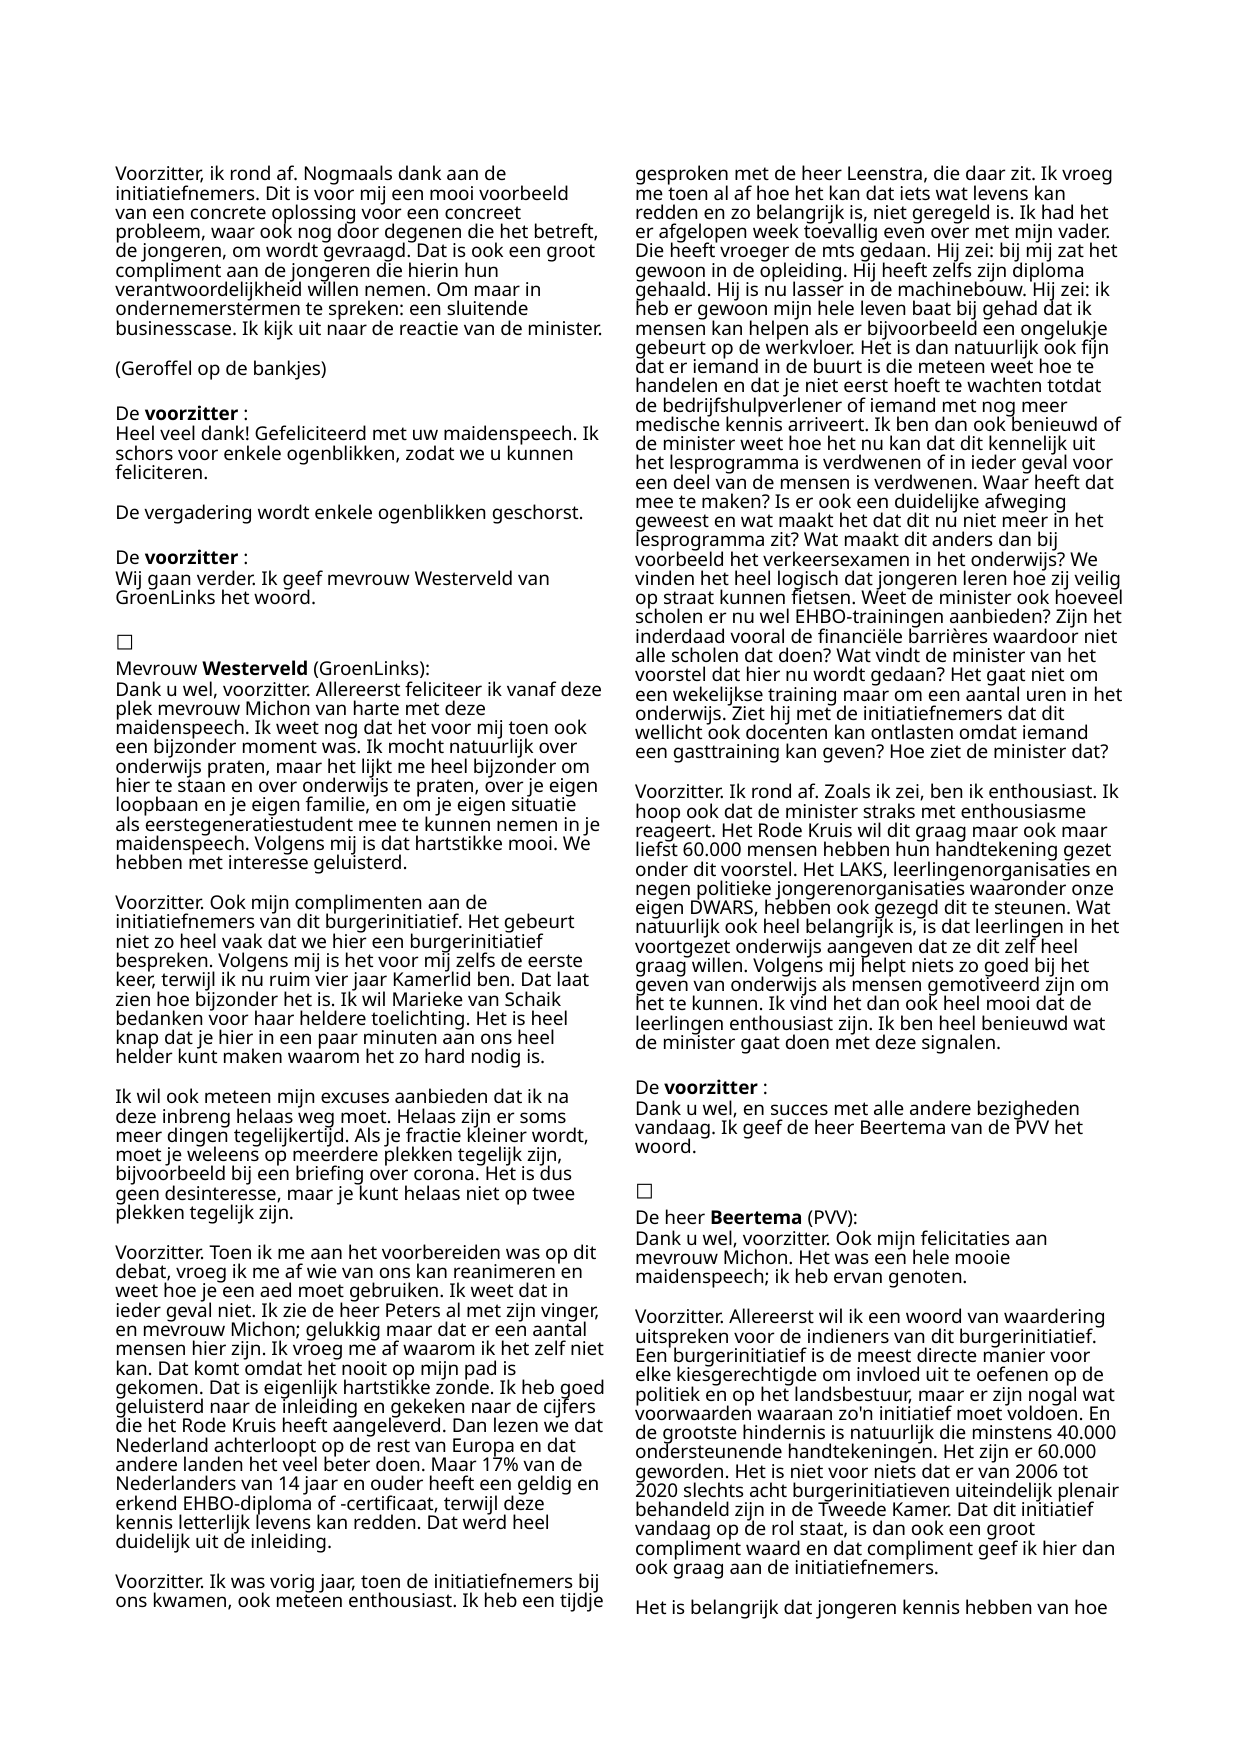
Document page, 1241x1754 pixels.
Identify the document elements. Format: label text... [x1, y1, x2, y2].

text Dank u wel, voorzitter. Allereerst feliciteer ik vanaf deze plek mevrouw Michon van harte met deze maidenspeech. Ik weet nog dat het voor mij toen ook een bijzonder moment was. Ik mocht natuurlijk over onderwijs praten, maar het lijkt me heel bijzonder om hier te staan en over onderwijs te praten, over je eigen loopbaan en je eigen familie, en om je eigen situatie als eerstegeneratiestudent mee te kunnen nemen in je maidenspeech. Volgens mij is dat hartstikke mooi. We hebben met interesse geluisterd. [115, 681, 605, 873]
text Het is belangrijk dat jongeren kennis hebben van hoe [635, 1599, 1125, 1618]
text Mevrouw Westerveld (GroenLinks): [115, 655, 605, 681]
text De voorzitter : [635, 1074, 1125, 1100]
text De voorzitter : [115, 400, 605, 425]
text De vergadering wordt enkele ogenblikken geschorst. [115, 504, 605, 523]
text Ik wil ook meteen mijn excuses aanbieden dat ik na deze inbreng helaas weg moet. Helaas zijn er soms meer dingen tegelijkertijd. Als je fractie kleiner wordt, moet je weleens op meerdere plekken tegelijk zijn, bijvoorbeeld bij een briefing over corona. Het is dus geen desinteresse, maar je kunt helaas niet op twee plekken tegelijk zijn. [115, 1088, 605, 1223]
text De heer Beertema (PVV): [635, 1204, 1125, 1230]
text Voorzitter. Ik was vorig jaar, toen de initiatiefnemers bij ons kwamen, ook meteen enthousiast. Ik heb een tijdje [115, 1573, 605, 1612]
text Voorzitter. Allereerst wil ik een woord van waardering uitspreken voor de indieners van dit burgerinitiatief. Een burgerinitiatief is de meest directe manier voor elke kiesgerechtigde om invloed uit te oefenen op de politiek en op het landsbestuur, maar er zijn nogal wat voorwaarden waaraan zo'n initiatief moet voldoen. En de grootste hindernis is natuurlijk die minstens 40.000 ondersteunende handtekeningen. Het zijn er 60.000 geworden. Het is niet voor niets dat er van 2006 tot 2020 slechts acht burgerinitiatieven uiteindelijk plenair behandeld zijn in de Tweede Kamer. Dat dit initiatief vandaag op de rol staat, is dan ook een groot compliment waard en dat compliment geef ik hier dan ook graag aan de initiatiefnemers. [635, 1308, 1125, 1578]
text ⬜ [115, 629, 605, 655]
text ⬜ [635, 1178, 1125, 1204]
text Heel veel dank! Gefeliciteerd met uw maidenspeech. Ik schors voor enkele ogenblikken, zodat we u kunnen feliciteren. [115, 425, 605, 483]
text Dank u wel, voorzitter. Ook mijn felicitaties aan mevrouw Michon. Het was een hele mooie maidenspeech; ik heb ervan genoten. [635, 1230, 1125, 1288]
text Wij gaan verder. Ik geef mevrouw Westerveld van GroenLinks het woord. [115, 570, 605, 608]
text Voorzitter, ik rond af. Nogmaals dank aan de initiatiefnemers. Dit is voor mij een mooi voorbeeld van een concrete oplossing voor een concreet probleem, waar ook nog door degenen die het betreft, de jongeren, om wordt gevraagd. Dat is ook een groot compliment aan de jongeren die hierin hun verantwoordelijkheid willen nemen. Om maar in ondernemerstermen te spreken: een sluitende businesscase. Ik kijk uit naar de reactie van de minister. [115, 165, 605, 339]
text gesproken met de heer Leenstra, die daar zit. Ik vroeg me toen al af hoe het kan dat iets wat levens kan redden en zo belangrijk is, niet geregeld is. Ik had het er afgelopen week toevallig even over met mijn vader. Die heeft vroeger de mts gedaan. Hij zei: bij mij zat het gewoon in de opleiding. Hij heeft zelfs zijn diploma gehaald. Hij is nu lasser in de machinebouw. Hij zei: ik heb er gewoon mijn hele leven baat bij gehad dat ik mensen kan helpen als er bijvoorbeeld een ongelukje gebeurt op de werkvloer. Het is dan natuurlijk ook fijn dat er iemand in de buurt is die meteen weet hoe te handelen en dat je niet eerst hoeft te wachten totdat de bedrijfshulpverlener of iemand met nog meer medische kennis arriveert. Ik ben dan ook benieuwd of de minister weet hoe het nu kan dat dit kennelijk uit het lesprogramma is verdwenen of in ieder geval voor een deel van de mensen is verdwenen. Waar heeft dat mee te maken? Is er ook een duidelijke afweging geweest en wat maakt het dat dit nu niet meer in het lesprogramma zit? Wat maakt dit anders dan bij voorbeeld het verkeersexamen in het onderwijs? We vinden het heel logisch dat jongeren leren hoe zij veilig op straat kunnen fietsen. Weet de minister ook hoeveel scholen er nu wel EHBO-trainingen aanbieden? Zijn het inderdaad vooral de financiële barrières waardoor niet alle scholen dat doen? Wat vindt de minister van het voorstel dat hier nu wordt gedaan? Het gaat niet om een wekelijkse training maar om een aantal uren in het onderwijs. Ziet hij met de initiatiefnemers dat dit wellicht ook docenten kan ontlasten omdat iemand een gasttraining kan geven? Hoe ziet de minister dat? [635, 165, 1125, 763]
text Voorzitter. Ik rond af. Zoals ik zei, ben ik enthousiast. Ik hoop ook dat de minister straks met enthousiasme reageert. Het Rode Kruis wil dit graag maar ook maar liefst 60.000 mensen hebben hun handtekening gezet onder dit voorstel. Het LAKS, leerlingenorganisaties en negen politieke jongerenorganisaties waaronder onze eigen DWARS, hebben ook gezegd dit te steunen. Wat natuurlijk ook heel belangrijk is, is dat leerlingen in het voortgezet onderwijs aangeven dat ze dit zelf heel graag willen. Volgens mij helpt niets zo goed bij het geven van onderwijs als mensen gemotiveerd zijn om het te kunnen. Ik vind het dan ook heel mooi dat de leerlingen enthousiast zijn. Ik ben heel benieuwd wat de minister gaat doen met deze signalen. [635, 783, 1125, 1053]
text De voorzitter : [115, 544, 605, 570]
text Dank u wel, en succes met alle andere bezigheden vandaag. Ik geef de heer Beertema van de PVV het woord. [635, 1100, 1125, 1158]
text Voorzitter. Toen ik me aan het voorbereiden was op dit debat, vroeg ik me af wie van ons kan reanimeren en weet hoe je een aed moet gebruiken. Ik weet dat in ieder geval niet. Ik zie de heer Peters al met zijn vinger, en mevrouw Michon; gelukkig maar dat er een aantal mensen hier zijn. Ik vroeg me af waarom ik het zelf niet kan. Dat komt omdat het nooit op mijn pad is gekomen. Dat is eigenlijk hartstikke zonde. Ik heb goed geluisterd naar de inleiding en gekeken naar de cijfers die het Rode Kruis heeft aangeleverd. Dan lezen we dat Nederland achterloopt op de rest van Europa en dat andere landen het veel beter doen. Maar 17% van de Nederlanders van 14 jaar en ouder heeft een geldig en erkend EHBO-diploma of -certificaat, terwijl deze kennis letterlijk levens kan redden. Dat werd heel duidelijk uit de inleiding. [115, 1244, 605, 1552]
text Voorzitter. Ook mijn complimenten aan de initiatiefnemers van dit burgerinitiatief. Het gebeurt niet zo heel vaak dat we hier een burgerinitiatief bespreken. Volgens mij is het voor mij zelfs de eerste keer, terwijl ik nu ruim vier jaar Kamerlid ben. Dat laat zien hoe bijzonder het is. Ik wil Marieke van Schaik bedanken voor haar heldere toelichting. Het is heel knap dat je hier in een paar minuten aan ons heel helder kunt maken waarom het zo hard nodig is. [115, 894, 605, 1068]
text (Geroffel op de bankjes) [115, 359, 605, 379]
